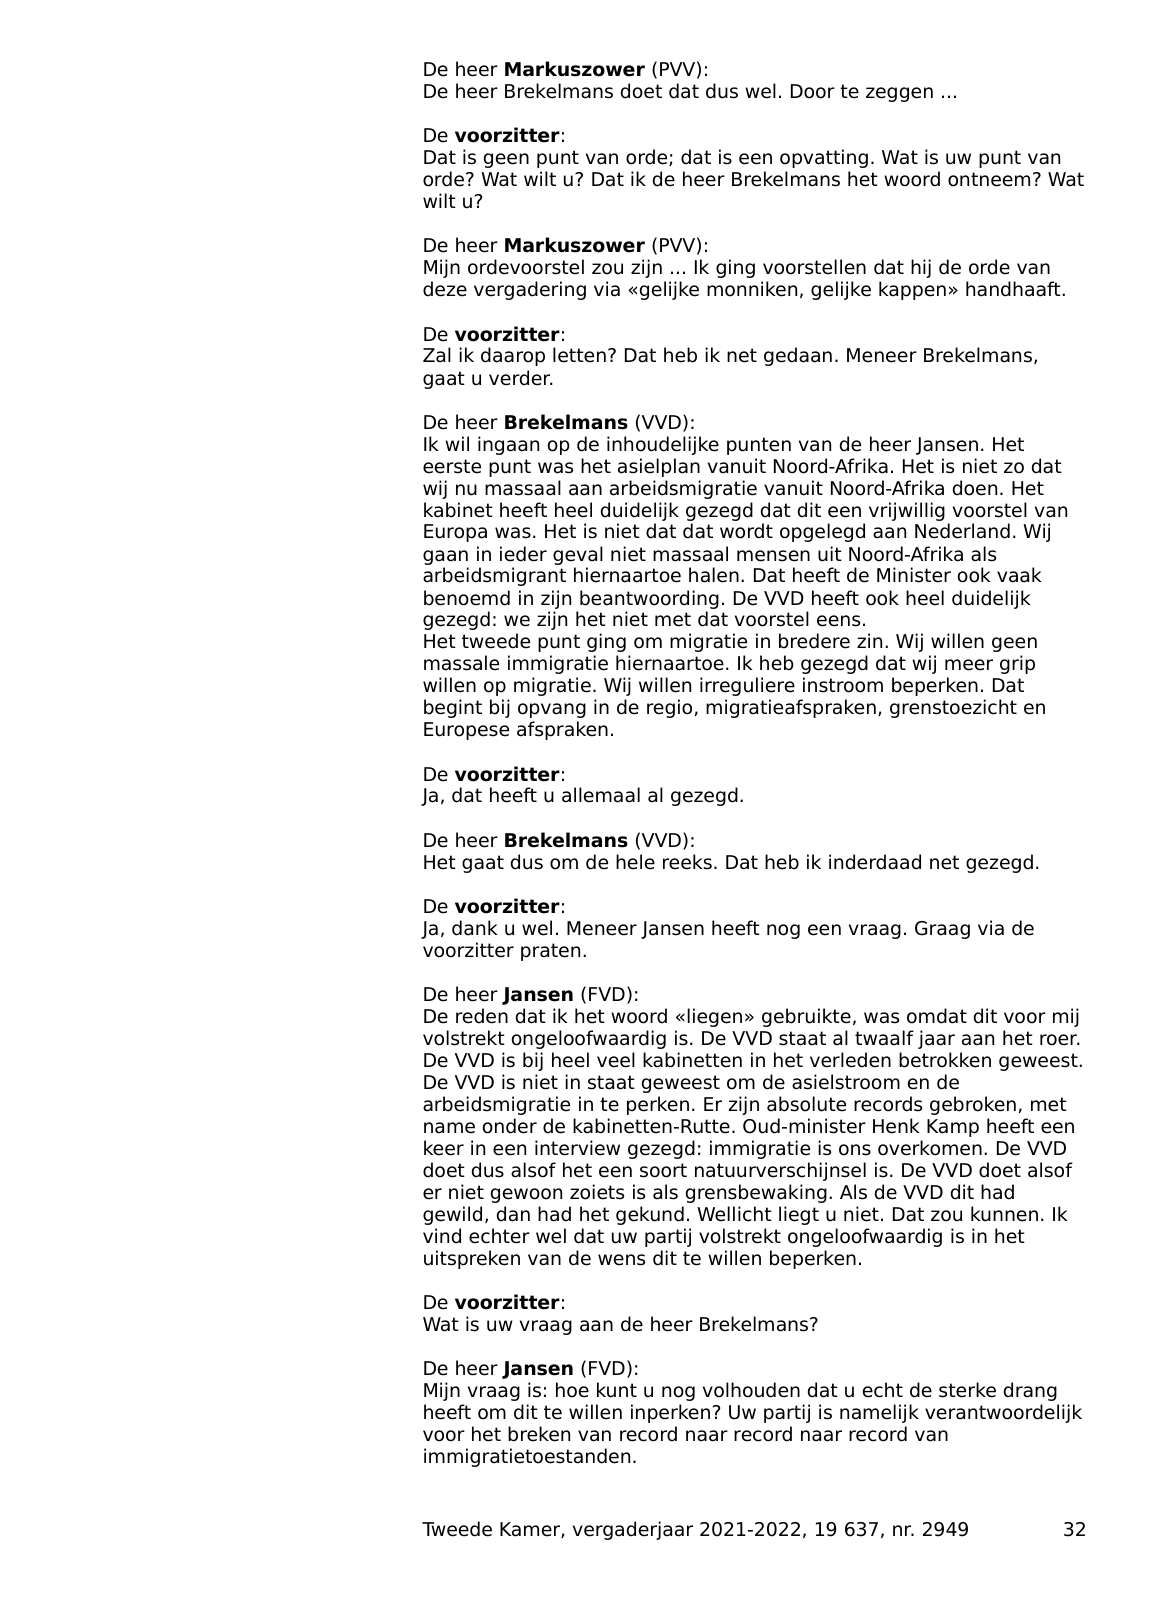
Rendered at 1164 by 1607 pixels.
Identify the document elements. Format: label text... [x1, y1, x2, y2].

text De reden dat ik het woord «liegen» gebruikte, was omdat dit voor mij volstrekt ongeloofwaardig is. De VVD staat al twaalf jaar aan het roer. De VVD is bij heel veel kabinetten in het verleden betrokken geweest. De VVD is niet in staat geweest om de asielstroom en de arbeidsmigratie in te perken. Er zijn absolute records gebroken, met name onder de kabinetten-Rutte. Oud-minister Henk Kamp heeft een keer in een interview gezegd: immigratie is ons overkomen. De VVD doet dus alsof het een soort natuurverschijnsel is. De VVD doet alsof er niet gewoon zoiets is als grensbewaking. Als de VVD dit had gewild, dan had het gekund. Wellicht liegt u niet. Dat zou kunnen. Ik vind echter wel dat uw partij volstrekt ongeloofwaardig is in het uitspreken van de wens dit te willen beperken. [422, 1006, 1087, 1269]
text De voorzitter: [422, 763, 1087, 785]
text De voorzitter: [422, 1292, 1087, 1314]
text De heer Brekelmans (VVD): [422, 412, 1087, 433]
text De heer Brekelmans doet dat dus wel. Door te zeggen ... [422, 81, 1087, 103]
text De heer Markuszower (PVV): [422, 235, 1087, 257]
text Ja, dat heeft u allemaal al gezegd. [422, 785, 1087, 807]
text De voorzitter: [422, 896, 1087, 918]
text Dat is geen punt van orde; dat is een opvatting. Wat is uw punt van orde? Wat wilt u? Dat ik de heer Brekelmans het woord ontneem? Wat wilt u? [422, 147, 1087, 213]
text Het tweede punt ging om migratie in bredere zin. Wij willen geen massale immigratie hiernaartoe. Ik heb gezegd dat wij meer grip willen op migratie. Wij willen irreguliere instroom beperken. Dat begint bij opvang in de regio, migratieafspraken, grenstoezicht en Europese afspraken. [422, 631, 1087, 741]
text Wat is uw vraag aan de heer Brekelmans? [422, 1314, 1087, 1336]
text Mijn vraag is: hoe kunt u nog volhouden dat u echt de sterke drang heeft om dit te willen inperken? Uw partij is namelijk verantwoordelijk voor het breken van record naar record naar record van immigratietoestanden. [422, 1380, 1087, 1468]
text De voorzitter: [422, 125, 1087, 147]
text De heer Brekelmans (VVD): [422, 829, 1087, 852]
text De heer Jansen (FVD): [422, 984, 1087, 1006]
text De heer Jansen (FVD): [422, 1358, 1087, 1380]
text De heer Markuszower (PVV): [422, 59, 1087, 81]
text Ik wil ingaan op de inhoudelijke punten van de heer Jansen. Het eerste punt was het asielplan vanuit Noord-Afrika. Het is niet zo dat wij nu massaal aan arbeidsmigratie vanuit Noord-Afrika doen. Het kabinet heeft heel duidelijk gezegd dat dit een vrijwillig voorstel van Europa was. Het is niet dat dat wordt opgelegd aan Nederland. Wij gaan in ieder geval niet massaal mensen uit Noord-Afrika als arbeidsmigrant hiernaartoe halen. Dat heeft de Minister ook vaak benoemd in zijn beantwoording. De VVD heeft ook heel duidelijk gezegd: we zijn het niet met dat voorstel eens. [422, 433, 1087, 631]
text Ja, dank u wel. Meneer Jansen heeft nog een vraag. Graag via de voorzitter praten. [422, 918, 1087, 962]
text De voorzitter: [422, 323, 1087, 345]
text Mijn ordevoorstel zou zijn ... Ik ging voorstellen dat hij de orde van deze vergadering via «gelijke monniken, gelijke kappen» handhaaft. [422, 257, 1087, 301]
text Het gaat dus om de hele reeks. Dat heb ik inderdaad net gezegd. [422, 852, 1087, 873]
text Zal ik daarop letten? Dat heb ik net gedaan. Meneer Brekelmans, gaat u verder. [422, 345, 1087, 389]
